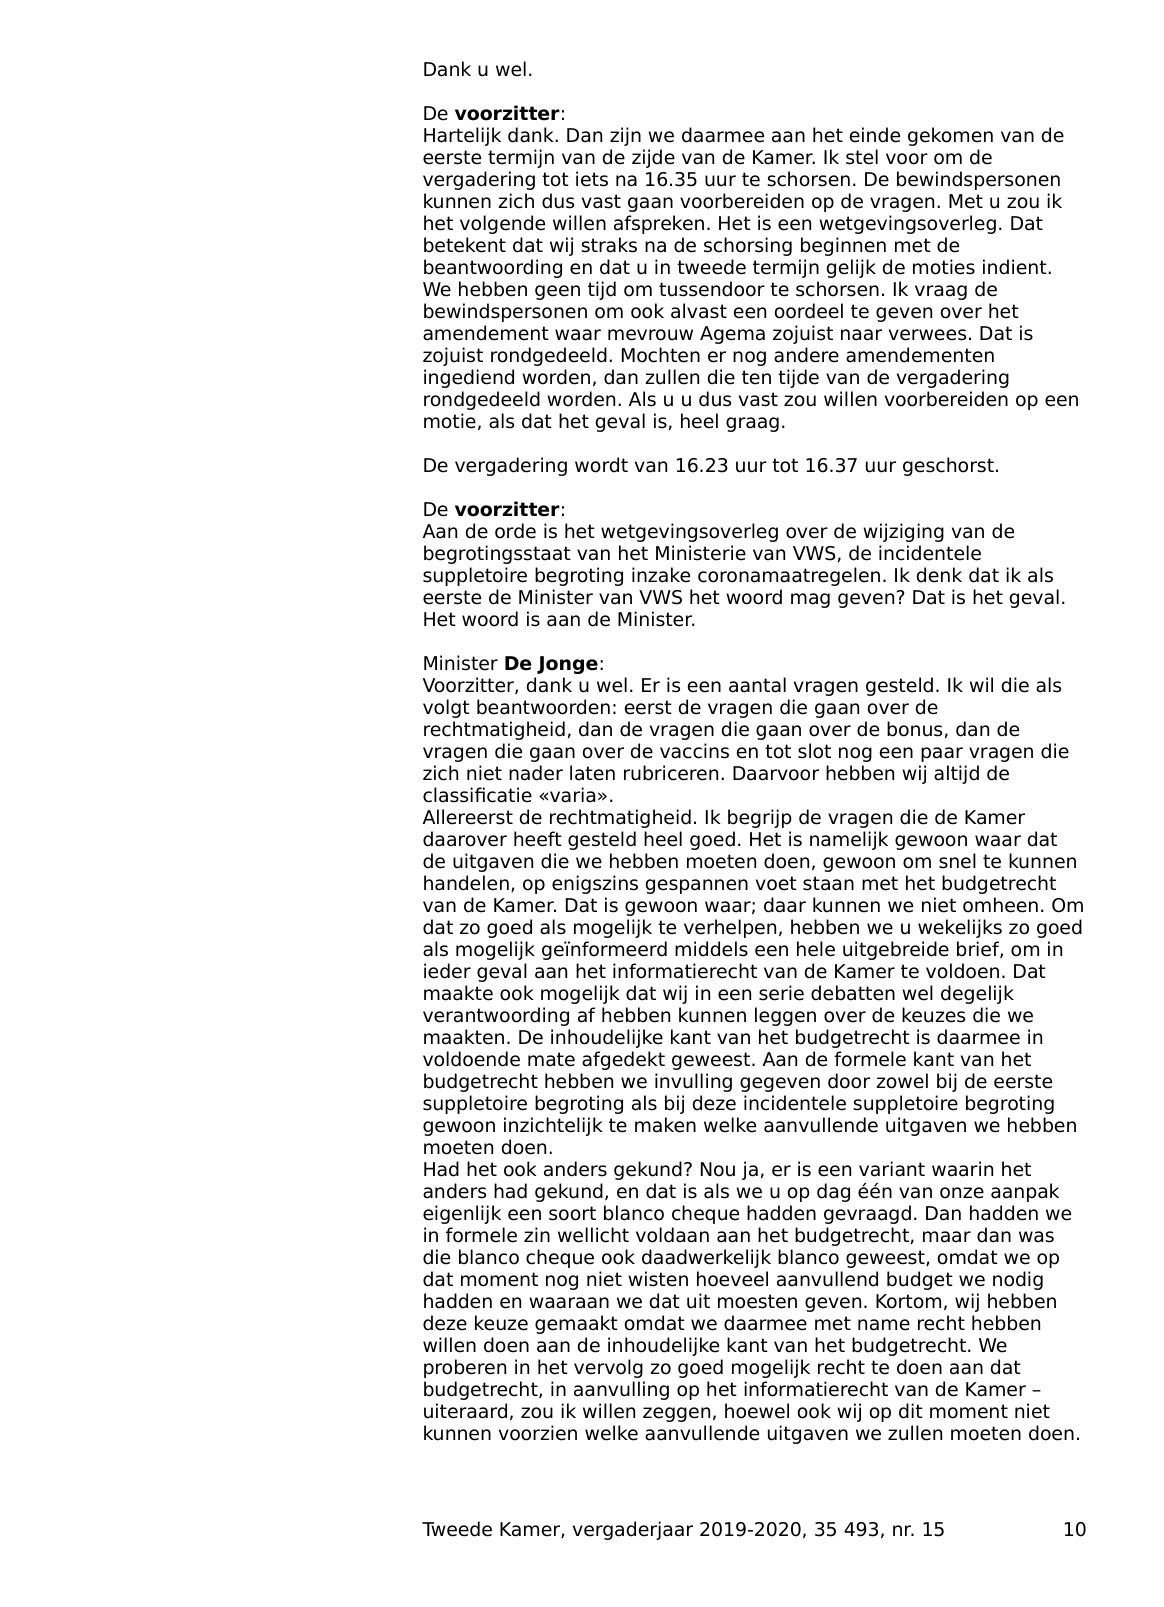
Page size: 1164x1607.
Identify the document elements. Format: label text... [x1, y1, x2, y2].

text Dank u wel. [422, 59, 1087, 81]
text Aan de orde is het wetgevingsoverleg over de wijziging van de begrotingsstaat van het Ministerie van VWS, de incidentele suppletoire begroting inzake coronamaatregelen. Ik denk dat ik als eerste de Minister van VWS het woord mag geven? Dat is het geval. Het woord is aan de Minister. [422, 521, 1087, 631]
text Had het ook anders gekund? Nou ja, er is een variant waarin het anders had gekund, en dat is als we u op dag één van onze aanpak eigenlijk een soort blanco cheque hadden gevraagd. Dan hadden we in formele zin wellicht voldaan aan het budgetrecht, maar dan was die blanco cheque ook daadwerkelijk blanco geweest, omdat we op dat moment nog niet wisten hoeveel aanvullend budget we nodig hadden en waaraan we dat uit moesten geven. Kortom, wij hebben deze keuze gemaakt omdat we daarmee met name recht hebben willen doen aan de inhoudelijke kant van het budgetrecht. We proberen in het vervolg zo goed mogelijk recht te doen aan dat budgetrecht, in aanvulling op het informatierecht van de Kamer – uiteraard, zou ik willen zeggen, hoewel ook wij op dit moment niet kunnen voorzien welke aanvullende uitgaven we zullen moeten doen. [422, 1159, 1087, 1444]
text Voorzitter, dank u wel. Er is een aantal vragen gesteld. Ik wil die als volgt beantwoorden: eerst de vragen die gaan over de rechtmatigheid, dan de vragen die gaan over de bonus, dan de vragen die gaan over de vaccins en tot slot nog een paar vragen die zich niet nader laten rubriceren. Daarvoor hebben wij altijd de classificatie «varia». [422, 675, 1087, 807]
text Minister De Jonge: [422, 653, 1087, 675]
text Hartelijk dank. Dan zijn we daarmee aan het einde gekomen van de eerste termijn van de zijde van de Kamer. Ik stel voor om de vergadering tot iets na 16.35 uur te schorsen. De bewindspersonen kunnen zich dus vast gaan voorbereiden op de vragen. Met u zou ik het volgende willen afspreken. Het is een wetgevingsoverleg. Dat betekent dat wij straks na de schorsing beginnen met de beantwoording en dat u in tweede termijn gelijk de moties indient. We hebben geen tijd om tussendoor te schorsen. Ik vraag de bewindspersonen om ook alvast een oordeel te geven over het amendement waar mevrouw Agema zojuist naar verwees. Dat is zojuist rondgedeeld. Mochten er nog andere amendementen ingediend worden, dan zullen die ten tijde van de vergadering rondgedeeld worden. Als u u dus vast zou willen voorbereiden op een motie, als dat het geval is, heel graag. [422, 125, 1087, 433]
text De voorzitter: [422, 103, 1087, 125]
text De vergadering wordt van 16.23 uur tot 16.37 uur geschorst. [422, 455, 1087, 477]
text Allereerst de rechtmatigheid. Ik begrijp de vragen die de Kamer daarover heeft gesteld heel goed. Het is namelijk gewoon waar dat de uitgaven die we hebben moeten doen, gewoon om snel te kunnen handelen, op enigszins gespannen voet staan met het budgetrecht van de Kamer. Dat is gewoon waar; daar kunnen we niet omheen. Om dat zo goed als mogelijk te verhelpen, hebben we u wekelijks zo goed als mogelijk geïnformeerd middels een hele uitgebreide brief, om in ieder geval aan het informatierecht van de Kamer te voldoen. Dat maakte ook mogelijk dat wij in een serie debatten wel degelijk verantwoording af hebben kunnen leggen over de keuzes die we maakten. De inhoudelijke kant van het budgetrecht is daarmee in voldoende mate afgedekt geweest. Aan de formele kant van het budgetrecht hebben we invulling gegeven door zowel bij de eerste suppletoire begroting als bij deze incidentele suppletoire begroting gewoon inzichtelijk te maken welke aanvullende uitgaven we hebben moeten doen. [422, 807, 1087, 1159]
text De voorzitter: [422, 499, 1087, 521]
